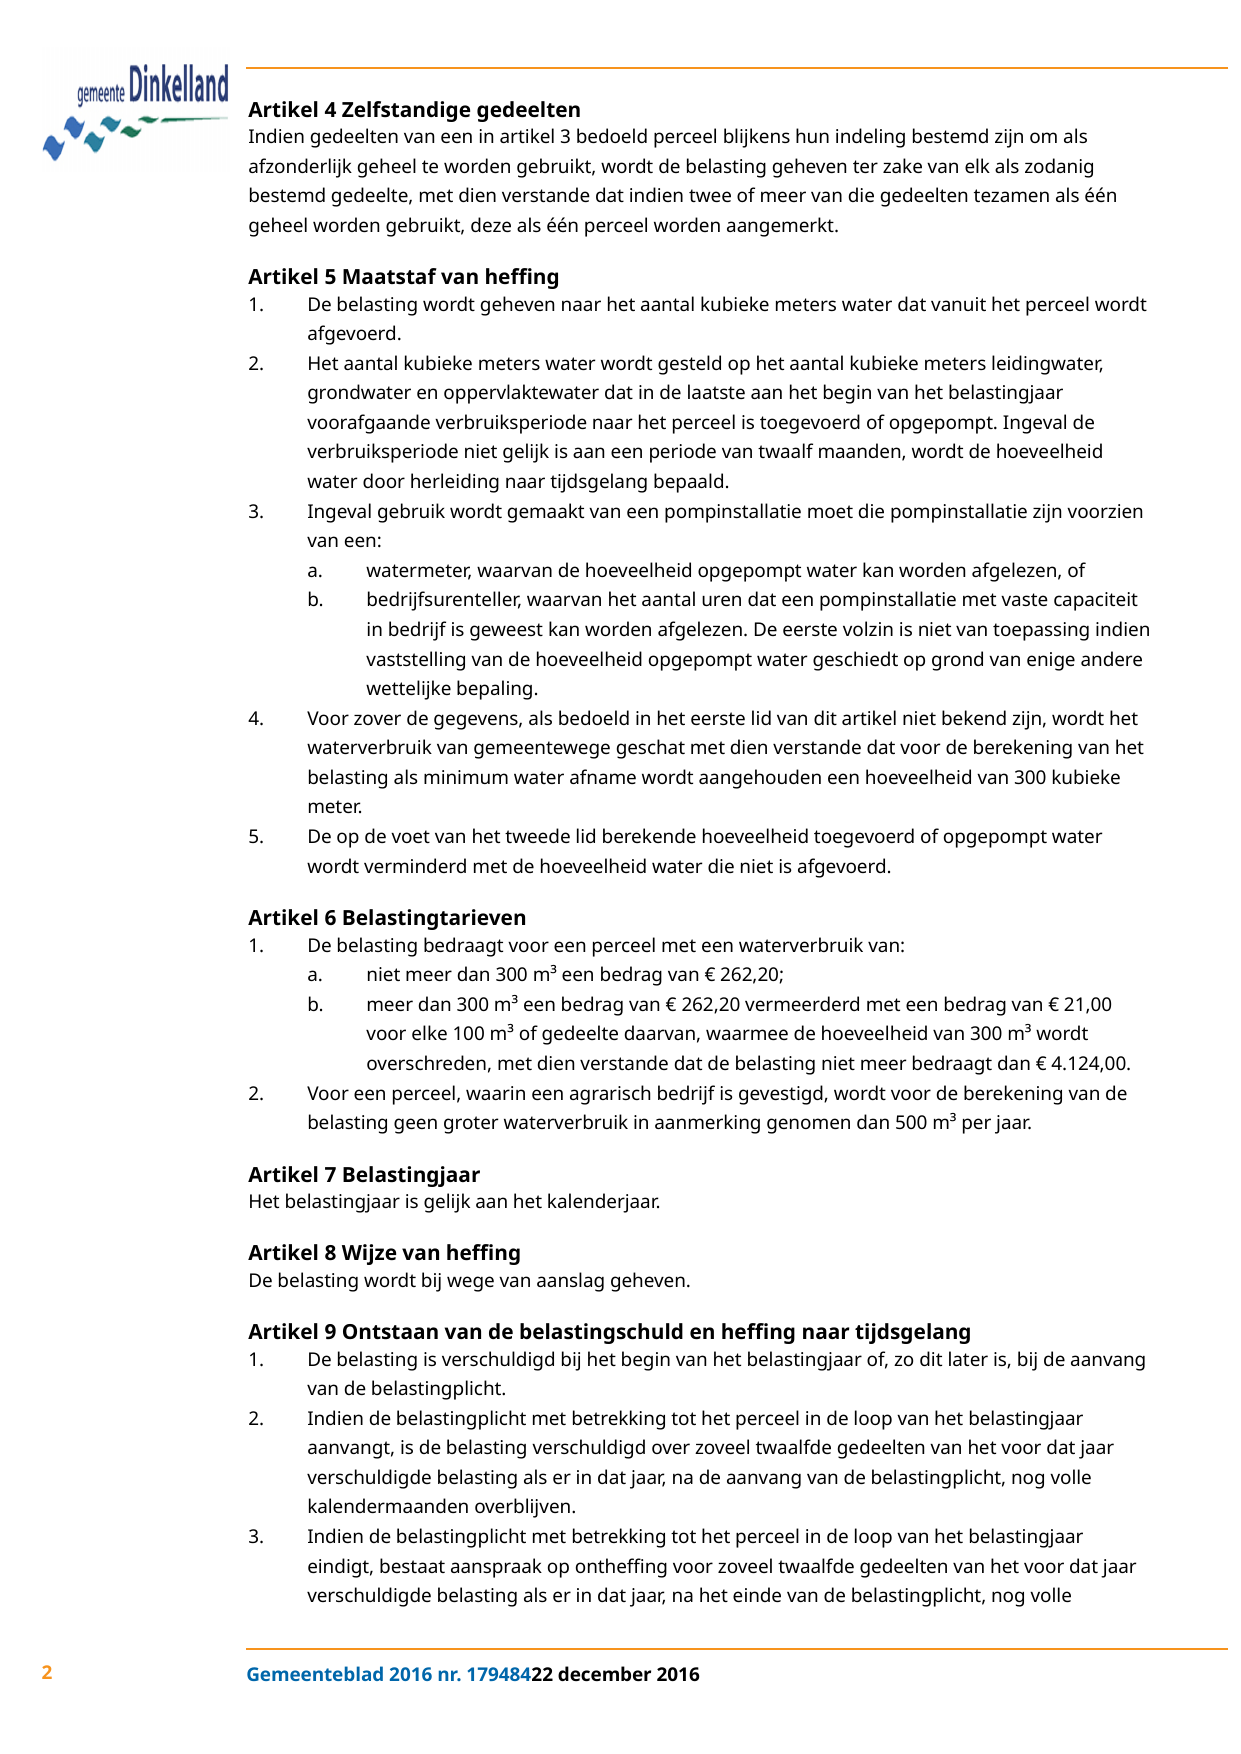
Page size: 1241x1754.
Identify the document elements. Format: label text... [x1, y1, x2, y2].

text Artikel 8 Wijze van heffing [248, 1238, 1152, 1267]
list niet meer dan 300 m³ een bedrag van € 262,20; [307, 961, 1152, 987]
list De belasting is verschuldigd bij het begin van het belastingjaar of, zo dit later is, bij de aanvang van de belastingplicht. [248, 1346, 1152, 1401]
text Artikel 5 Maatstaf van heffing [248, 262, 1152, 291]
text Het belastingjaar is gelijk aan het kalenderjaar. [248, 1188, 1152, 1214]
list watermeter, waarvan de hoeveelheid opgepompt water kan worden afgelezen, of [307, 557, 1152, 583]
list Indien de belastingplicht met betrekking tot het perceel in de loop van het belastingjaar eindigt, bestaat aanspraak op ontheffing voor zoveel twaalfde gedeelten van het voor dat jaar verschuldigde belasting als er in dat jaar, na het einde van de belastingplicht, nog volle [248, 1523, 1152, 1608]
list De op de voet van het tweede lid berekende hoeveelheid toegevoerd of opgepompt water wordt verminderd met de hoeveelheid water die niet is afgevoerd. [248, 823, 1152, 879]
picture [41, 47, 231, 172]
text Artikel 7 Belastingjaar [248, 1160, 1152, 1188]
list meer dan 300 m³ een bedrag van € 262,20 vermeerderd met een bedrag van € 21,00 voor elke 100 m³ of gedeelte daarvan, waarmee de hoeveelheid van 300 m³ wordt overschreden, met dien verstande dat de belasting niet meer bedraagt dan € 4.124,00. [307, 991, 1152, 1076]
list bedrijfsurenteller, waarvan het aantal uren dat een pompinstallatie met vaste capaciteit in bedrijf is geweest kan worden afgelezen. De eerste volzin is niet van toepassing indien vaststelling van de hoeveelheid opgepompt water geschiedt op grond van enige andere wettelijke bepaling. [307, 587, 1152, 701]
text Artikel 9 Ontstaan van de belastingschuld en heffing naar tijdsgelang [248, 1317, 1152, 1346]
list De belasting bedraagt voor een perceel met een waterverbruik van: [248, 932, 1152, 957]
list Indien de belastingplicht met betrekking tot het perceel in de loop van het belastingjaar aanvangt, is de belasting verschuldigd over zoveel twaalfde gedeelten van het voor dat jaar verschuldigde belasting als er in dat jaar, na de aanvang van de belastingplicht, nog volle kalendermaanden overblijven. [248, 1405, 1152, 1519]
text Artikel 4 Zelfstandige gedeelten [248, 95, 1152, 123]
text Indien gedeelten van een in artikel 3 bedoeld perceel blijkens hun indeling bestemd zijn om als afzonderlijk geheel te worden gebruikt, wordt de belasting geheven ter zake van elk als zodanig bestemd gedeelte, met dien verstande dat indien twee of meer van die gedeelten tezamen als één geheel worden gebruikt, deze als één perceel worden aangemerkt. [248, 123, 1152, 238]
text De belasting wordt bij wege van aanslag geheven. [248, 1267, 1152, 1293]
list Ingeval gebruik wordt gemaakt van een pompinstallatie moet die pompinstallatie zijn voorzien van een: [248, 498, 1152, 553]
list Het aantal kubieke meters water wordt gesteld op het aantal kubieke meters leidingwater, grondwater en oppervlaktewater dat in de laatste aan het begin van het belastingjaar voorafgaande verbruiksperiode naar het perceel is toegevoerd of opgepompt. Ingeval de verbruiksperiode niet gelijk is aan een periode van twaalf maanden, wordt de hoeveelheid water door herleiding naar tijdsgelang bepaald. [248, 350, 1152, 494]
list Voor een perceel, waarin een agrarisch bedrijf is gevestigd, wordt voor de berekening van de belasting geen groter waterverbruik in aanmerking genomen dan 500 m³ per jaar. [248, 1080, 1152, 1135]
list Voor zover de gegevens, als bedoeld in het eerste lid van dit artikel niet bekend zijn, wordt het waterverbruik van gemeentewege geschat met dien verstande dat voor de berekening van het belasting als minimum water afname wordt aangehouden een hoeveelheid van 300 kubieke meter. [248, 705, 1152, 819]
text Artikel 6 Belastingtarieven [248, 903, 1152, 932]
list De belasting wordt geheven naar het aantal kubieke meters water dat vanuit het perceel wordt afgevoerd. [248, 291, 1152, 346]
